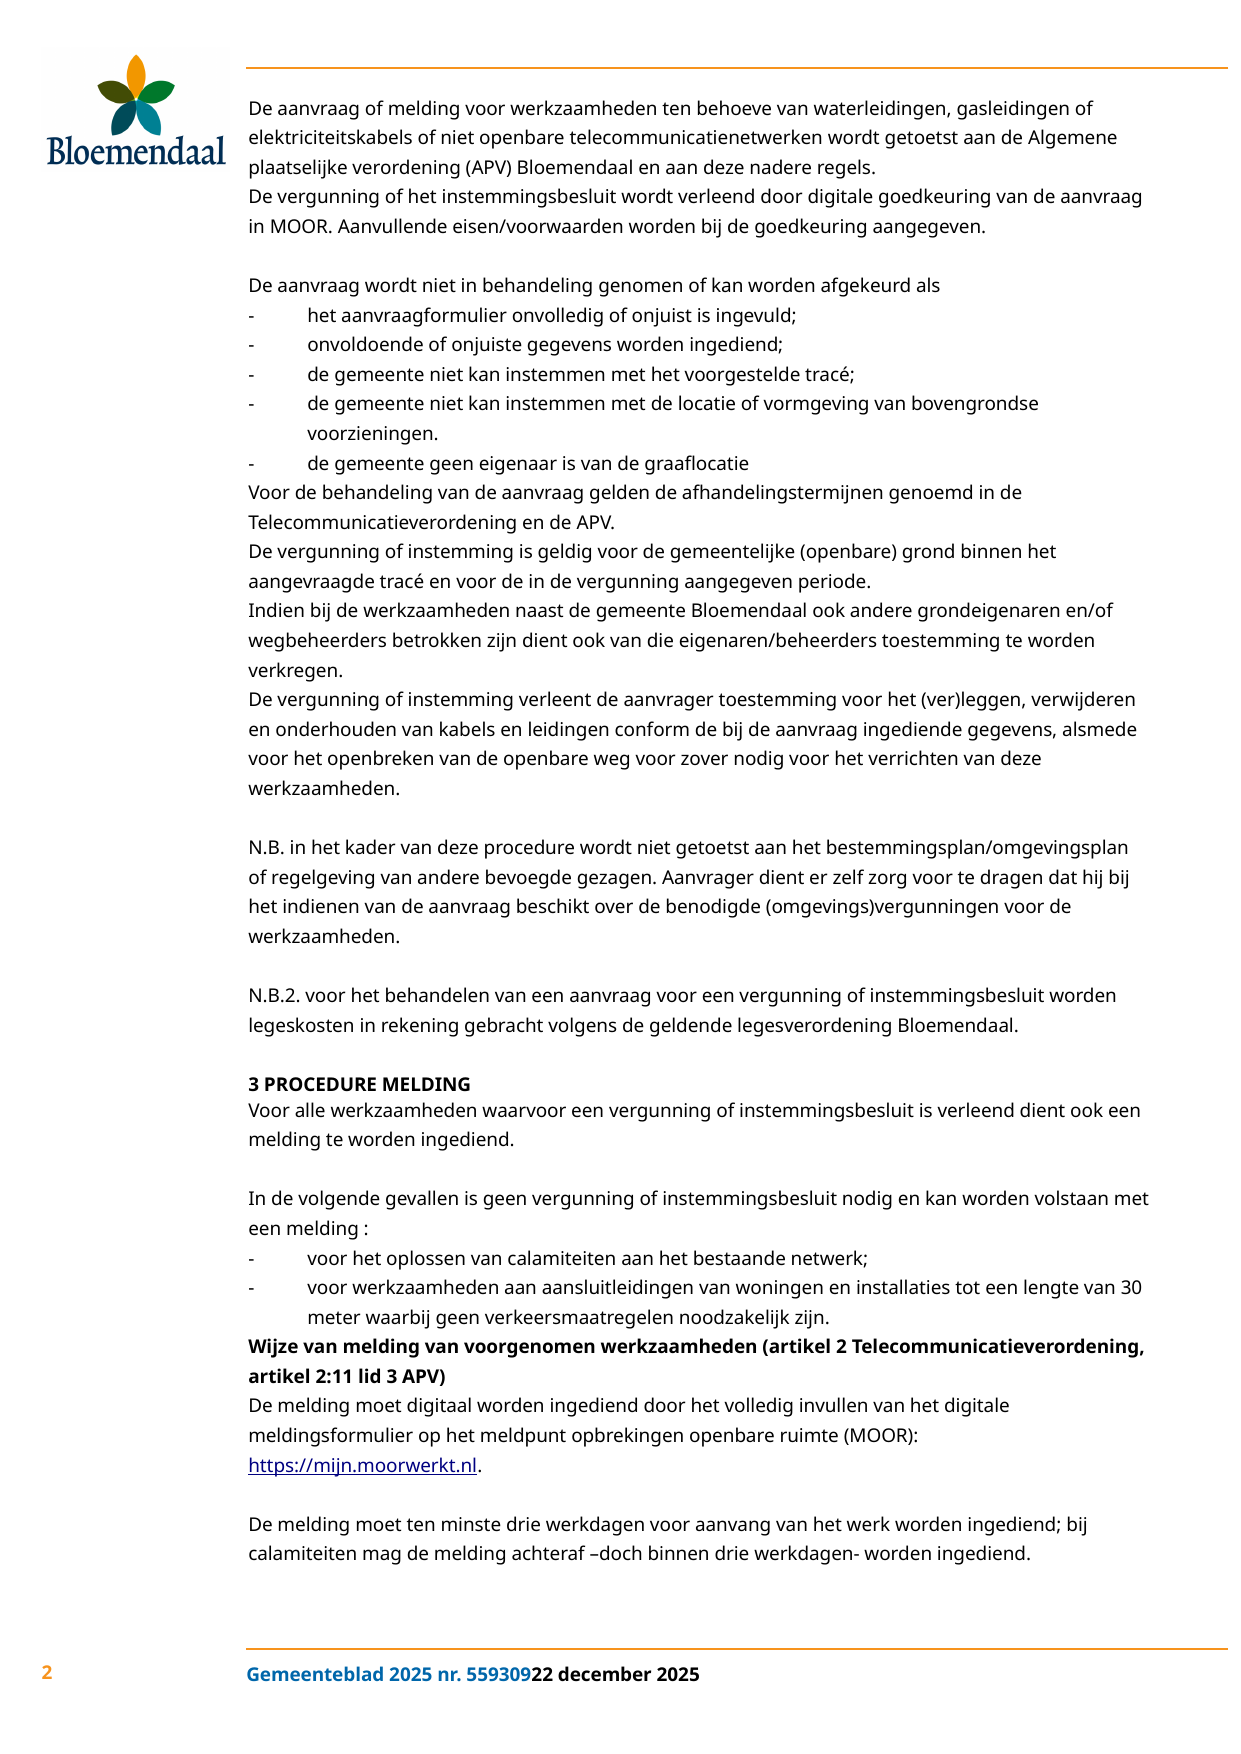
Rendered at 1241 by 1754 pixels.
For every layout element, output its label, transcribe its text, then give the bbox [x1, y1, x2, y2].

text Voor de behandeling van de aanvraag gelden de afhandelingstermijnen genoemd in de Telecommunicatieverordening en de APV. [248, 479, 1152, 535]
text De aanvraag of melding voor werkzaamheden ten behoeve van waterleidingen, gasleidingen of elektriciteitskabels of niet openbare telecommunicatienetwerken wordt getoetst aan de Algemene plaatselijke verordening (APV) Bloemendaal en aan deze nadere regels. [248, 95, 1152, 180]
list onvoldoende of onjuiste gegevens worden ingediend; [248, 331, 1152, 357]
text De vergunning of het instemmingsbesluit wordt verleend door digitale goedkeuring van de aanvraag in MOOR. Aanvullende eisen/voorwaarden worden bij de goedkeuring aangegeven. [248, 183, 1152, 239]
text Wijze van melding van voorgenomen werkzaamheden (artikel 2 Telecommunicatieverordening, artikel 2:11 lid 3 APV) [248, 1333, 1152, 1389]
picture [41, 47, 231, 172]
text De vergunning of instemming is geldig voor de gemeentelijke (openbare) grond binnen het aangevraagde tracé en voor de in de vergunning aangegeven periode. [248, 538, 1152, 594]
text In de volgende gevallen is geen vergunning of instemmingsbesluit nodig en kan worden volstaan met een melding : [248, 1186, 1152, 1241]
list de gemeente niet kan instemmen met het voorgestelde tracé; [248, 361, 1152, 387]
text N.B.2. voor het behandelen van een aanvraag voor een vergunning of instemmingsbesluit worden legeskosten in rekening gebracht volgens de geldende legesverordening Bloemendaal. [248, 982, 1152, 1038]
list het aanvraagformulier onvolledig of onjuist is ingevuld; [248, 302, 1152, 328]
text Voor alle werkzaamheden waarvoor een vergunning of instemmingsbesluit is verleend dient ook een melding te worden ingediend. [248, 1097, 1152, 1152]
text De melding moet digitaal worden ingediend door het volledig invullen van het digitale meldingsformulier op het meldpunt opbrekingen openbare ruimte (MOOR): https://mijn.moorwerkt.nl. [248, 1393, 1152, 1477]
list de gemeente geen eigenaar is van de graaflocatie [248, 450, 1152, 476]
text N.B. in het kader van deze procedure wordt niet getoetst aan het bestemmingsplan/omgevingsplan of regelgeving van andere bevoegde gezagen. Aanvrager dient er zelf zorg voor te dragen dat hij bij het indienen van de aanvraag beschikt over de benodigde (omgevings)vergunningen voor de werkzaamheden. [248, 834, 1152, 949]
list voor werkzaamheden aan aansluitleidingen van woningen en installaties tot een lengte van 30 meter waarbij geen verkeersmaatregelen noodzakelijk zijn. [248, 1274, 1152, 1329]
text 3 PROCEDURE MELDING [248, 1071, 1152, 1097]
list voor het oplossen van calamiteiten aan het bestaande netwerk; [248, 1245, 1152, 1270]
text De melding moet ten minste drie werkdagen voor aanvang van het werk worden ingediend; bij calamiteiten mag de melding achteraf –doch binnen drie werkdagen- worden ingediend. [248, 1511, 1152, 1566]
list de gemeente niet kan instemmen met de locatie of vormgeving van bovengrondse voorzieningen. [248, 391, 1152, 446]
text De aanvraag wordt niet in behandeling genomen of kan worden afgekeurd als [248, 272, 1152, 298]
text Indien bij de werkzaamheden naast de gemeente Bloemendaal ook andere grondeigenaren en/of wegbeheerders betrokken zijn dient ook van die eigenaren/beheerders toestemming te worden verkregen. [248, 598, 1152, 683]
text De vergunning of instemming verleent de aanvrager toestemming voor het (ver)leggen, verwijderen en onderhouden van kabels en leidingen conform de bij de aanvraag ingediende gegevens, alsmede voor het openbreken van de openbare weg voor zover nodig voor het verrichten van deze werkzaamheden. [248, 686, 1152, 801]
